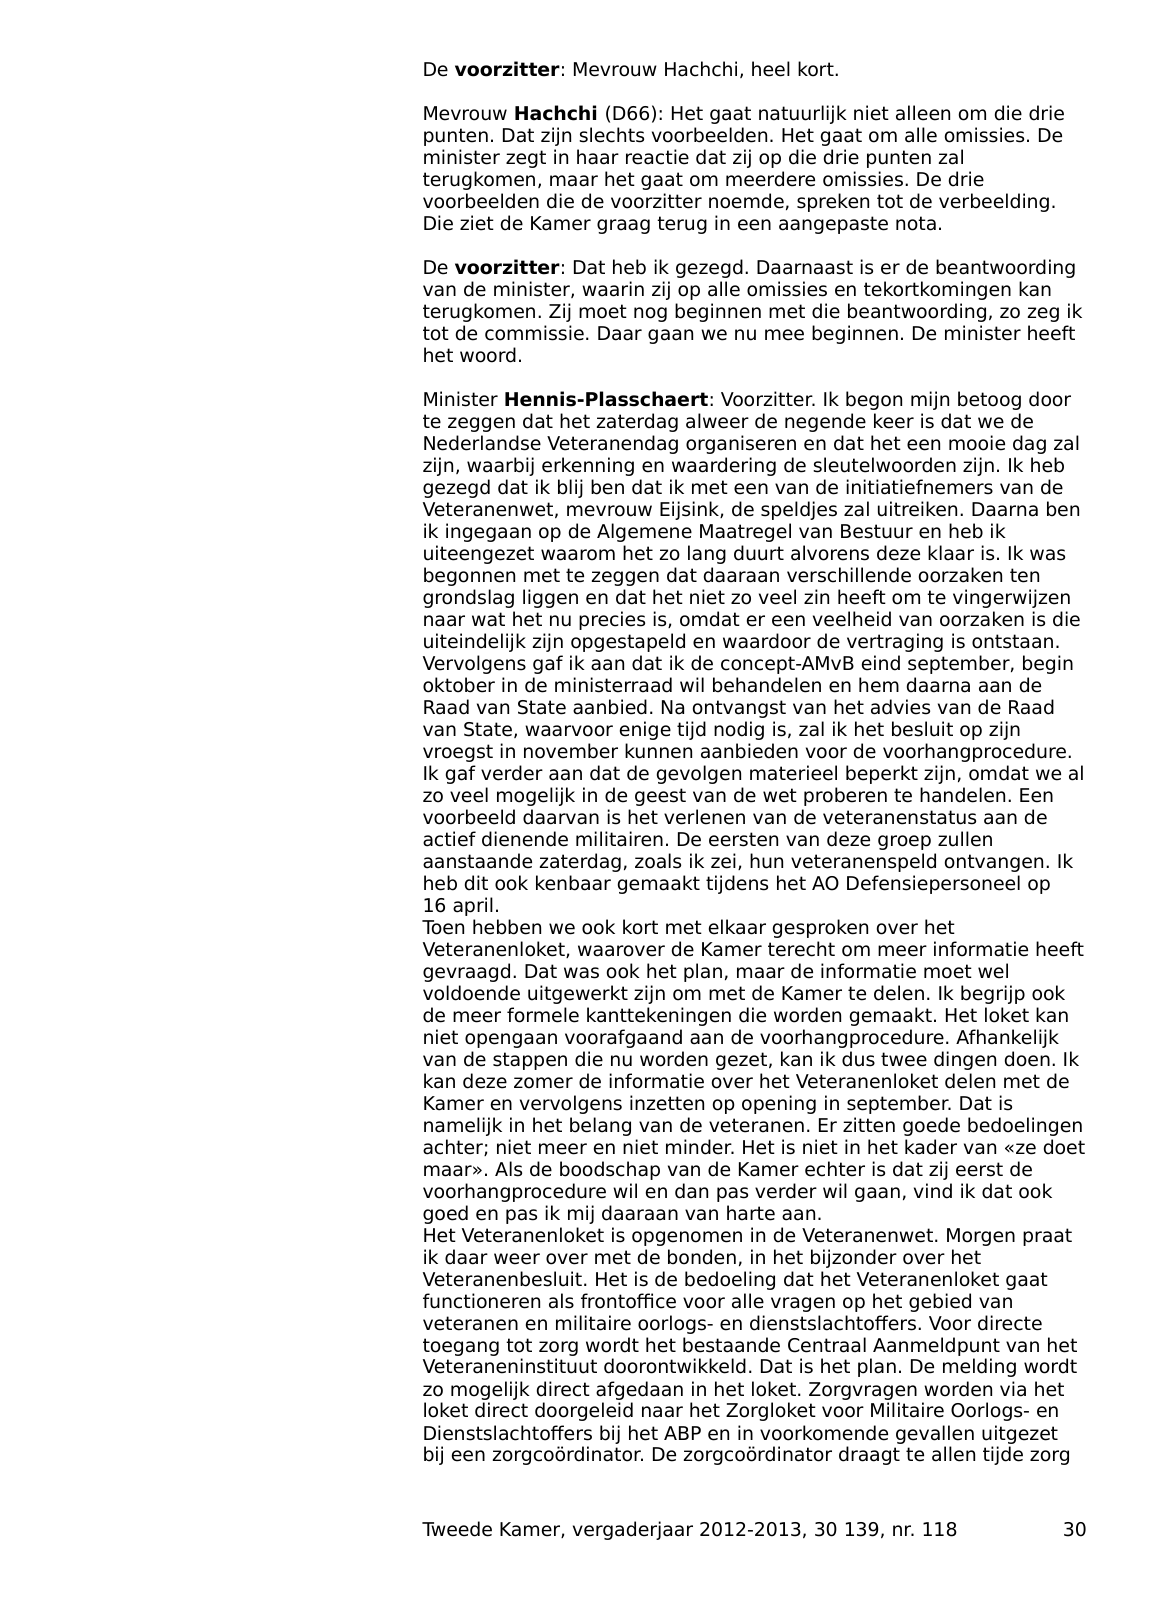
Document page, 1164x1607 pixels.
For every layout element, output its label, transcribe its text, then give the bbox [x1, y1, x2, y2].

text Toen hebben we ook kort met elkaar gesproken over het Veteranenloket, waarover de Kamer terecht om meer informatie heeft gevraagd. Dat was ook het plan, maar de informatie moet wel voldoende uitgewerkt zijn om met de Kamer te delen. Ik begrijp ook de meer formele kanttekeningen die worden gemaakt. Het loket kan niet opengaan voorafgaand aan de voorhangprocedure. Afhankelijk van de stappen die nu worden gezet, kan ik dus twee dingen doen. Ik kan deze zomer de informatie over het Veteranenloket delen met de Kamer en vervolgens inzetten op opening in september. Dat is namelijk in het belang van de veteranen. Er zitten goede bedoelingen achter; niet meer en niet minder. Het is niet in het kader van «ze doet maar». Als de boodschap van de Kamer echter is dat zij eerst de voorhangprocedure wil en dan pas verder wil gaan, vind ik dat ook goed en pas ik mij daaraan van harte aan. [422, 917, 1087, 1224]
text Minister Hennis-Plasschaert: Voorzitter. Ik begon mijn betoog door te zeggen dat het zaterdag alweer de negende keer is dat we de Nederlandse Veteranendag organiseren en dat het een mooie dag zal zijn, waarbij erkenning en waardering de sleutelwoorden zijn. Ik heb gezegd dat ik blij ben dat ik met een van de initiatiefnemers van de Veteranenwet, mevrouw Eijsink, de speldjes zal uitreiken. Daarna ben ik ingegaan op de Algemene Maatregel van Bestuur en heb ik uiteengezet waarom het zo lang duurt alvorens deze klaar is. Ik was begonnen met te zeggen dat daaraan verschillende oorzaken ten grondslag liggen en dat het niet zo veel zin heeft om te vingerwijzen naar wat het nu precies is, omdat er een veelheid van oorzaken is die uiteindelijk zijn opgestapeld en waardoor de vertraging is ontstaan. Vervolgens gaf ik aan dat ik de concept-AMvB eind september, begin oktober in de ministerraad wil behandelen en hem daarna aan de Raad van State aanbied. Na ontvangst van het advies van de Raad van State, waarvoor enige tijd nodig is, zal ik het besluit op zijn vroegst in november kunnen aanbieden voor de voorhangprocedure. Ik gaf verder aan dat de gevolgen materieel beperkt zijn, omdat we al zo veel mogelijk in de geest van de wet proberen te handelen. Een voorbeeld daarvan is het verlenen van de veteranenstatus aan de actief dienende militairen. De eersten van deze groep zullen aanstaande zaterdag, zoals ik zei, hun veteranenspeld ontvangen. Ik heb dit ook kenbaar gemaakt tijdens het AO Defensiepersoneel op 16 april. [422, 389, 1087, 917]
text Het Veteranenloket is opgenomen in de Veteranenwet. Morgen praat ik daar weer over met de bonden, in het bijzonder over het Veteranenbesluit. Het is de bedoeling dat het Veteranenloket gaat functioneren als frontoffice voor alle vragen op het gebied van veteranen en militaire oorlogs- en dienstslachtoffers. Voor directe toegang tot zorg wordt het bestaande Centraal Aanmeldpunt van het Veteraneninstituut doorontwikkeld. Dat is het plan. De melding wordt zo mogelijk direct afgedaan in het loket. Zorgvragen worden via het loket direct doorgeleid naar het Zorgloket voor Militaire Oorlogs- en Dienstslachtoffers bij het ABP en in voorkomende gevallen uitgezet bij een zorgcoördinator. De zorgcoördinator draagt te allen tijde zorg [422, 1224, 1087, 1466]
text De voorzitter: Mevrouw Hachchi, heel kort. [422, 59, 1087, 81]
text Mevrouw Hachchi (D66): Het gaat natuurlijk niet alleen om die drie punten. Dat zijn slechts voorbeelden. Het gaat om alle omissies. De minister zegt in haar reactie dat zij op die drie punten zal terugkomen, maar het gaat om meerdere omissies. De drie voorbeelden die de voorzitter noemde, spreken tot de verbeelding. Die ziet de Kamer graag terug in een aangepaste nota. [422, 103, 1087, 235]
text De voorzitter: Dat heb ik gezegd. Daarnaast is er de beantwoording van de minister, waarin zij op alle omissies en tekortkomingen kan terugkomen. Zij moet nog beginnen met die beantwoording, zo zeg ik tot de commissie. Daar gaan we nu mee beginnen. De minister heeft het woord. [422, 257, 1087, 367]
